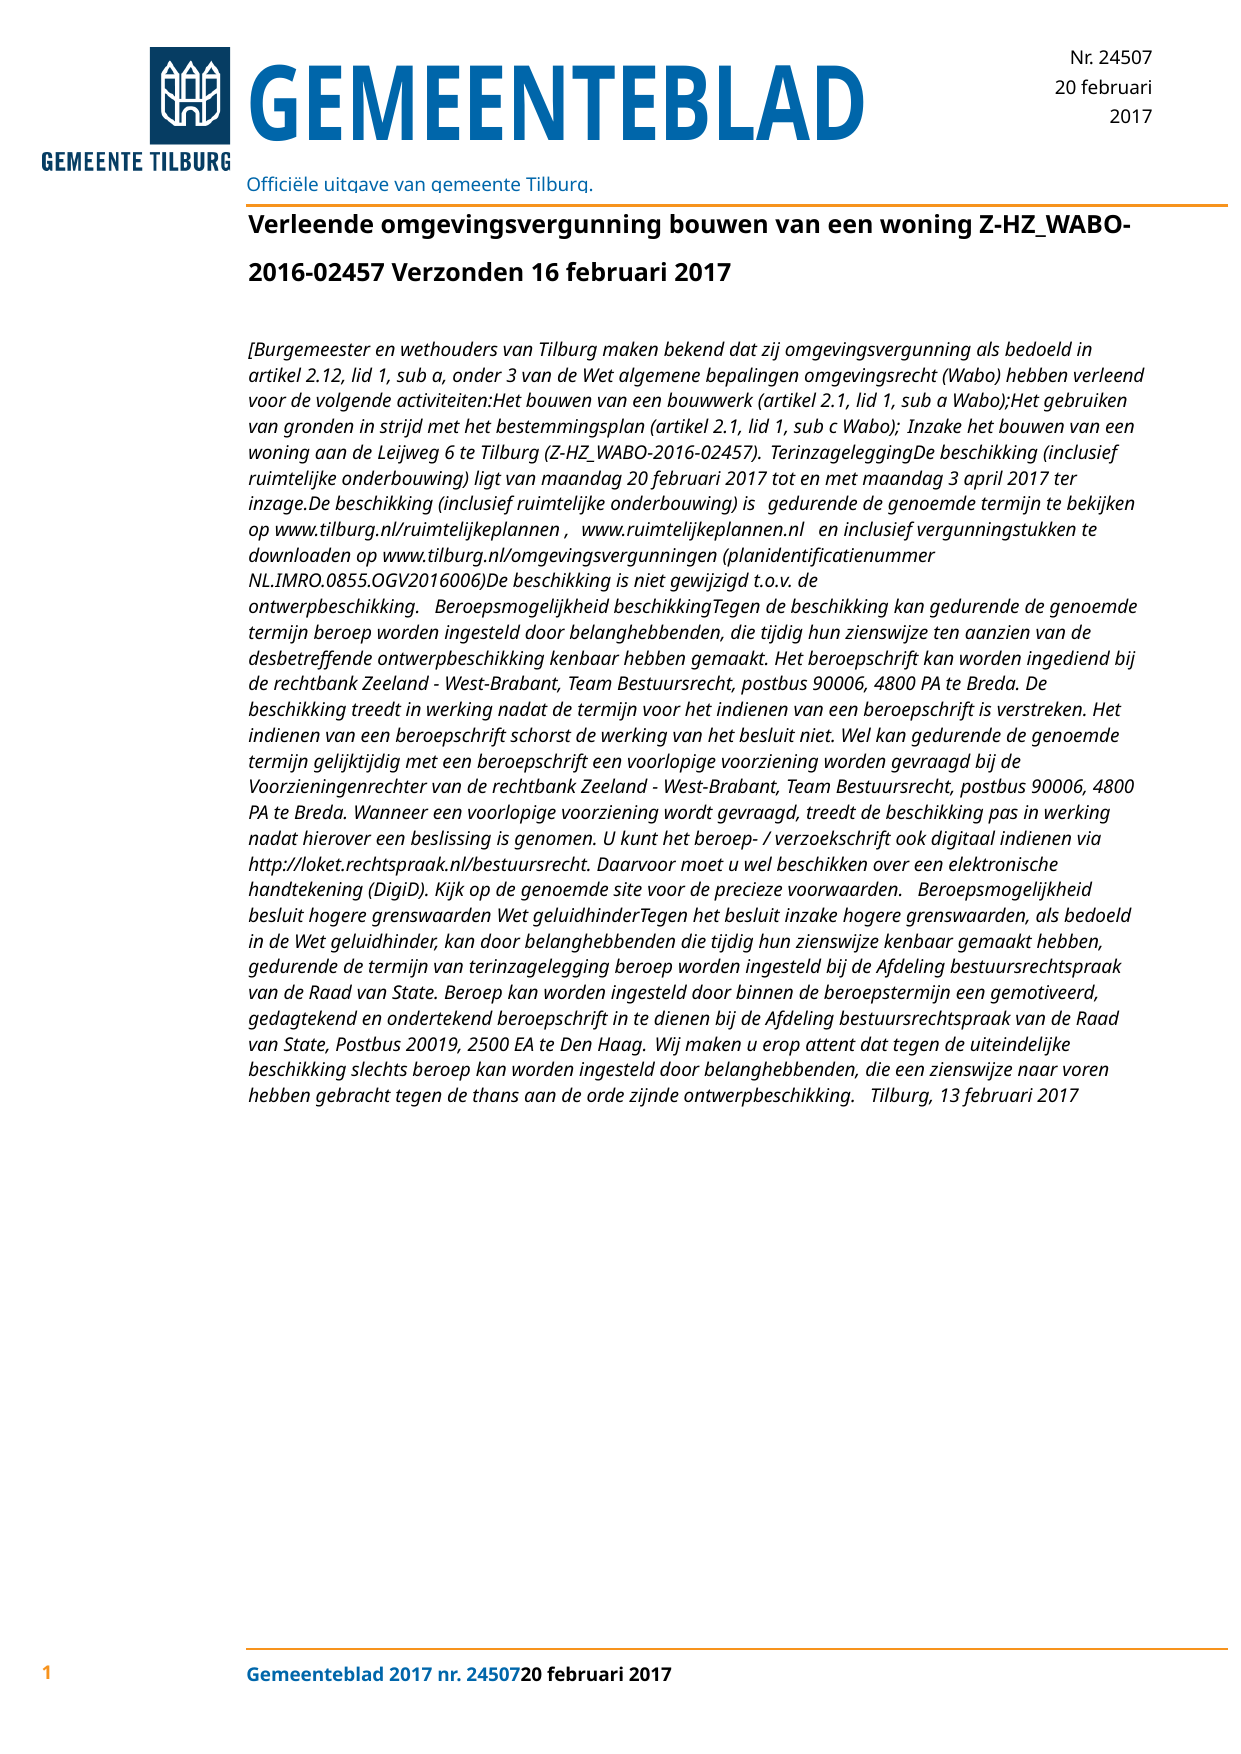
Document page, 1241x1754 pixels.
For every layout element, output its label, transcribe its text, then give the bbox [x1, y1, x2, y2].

picture [41, 47, 231, 172]
text Verleende omgevingsvergunning bouwen van een woning Z-HZ_WABO-2016-02457 Verzonden 16 februari 2017 [248, 207, 1152, 288]
text [Burgemeester en wethouders van Tilburg maken bekend dat zij omgevingsvergunning als bedoeld in artikel 2.12, lid 1, sub a, onder 3 van de Wet algemene bepalingen omgevingsrecht (Wabo) hebben verleend voor de volgende activiteiten:Het bouwen van een bouwwerk (artikel 2.1, lid 1, sub a Wabo);Het gebruiken van gronden in strijd met het bestemmingsplan (artikel 2.1, lid 1, sub c Wabo); Inzake het bouwen van een woning aan de Leijweg 6 te Tilburg (Z-HZ_WABO-2016-02457). TerinzageleggingDe beschikking (inclusief ruimtelijke onderbouwing) ligt van maandag 20 februari 2017 tot en met maandag 3 april 2017 ter inzage.De beschikking (inclusief ruimtelijke onderbouwing) is gedurende de genoemde termijn te bekijken op www.tilburg.nl/ruimtelijkeplannen , www.ruimtelijkeplannen.nl en inclusief vergunningstukken te downloaden op www.tilburg.nl/omgevingsvergunningen (planidentificatienummer NL.IMRO.0855.OGV2016006)De beschikking is niet gewijzigd t.o.v. de ontwerpbeschikking. Beroepsmogelijkheid beschikkingTegen de beschikking kan gedurende de genoemde termijn beroep worden ingesteld door belanghebbenden, die tijdig hun zienswijze ten aanzien van de desbetreffende ontwerpbeschikking kenbaar hebben gemaakt. Het beroepschrift kan worden ingediend bij de rechtbank Zeeland - West-Brabant, Team Bestuursrecht, postbus 90006, 4800 PA te Breda. De beschikking treedt in werking nadat de termijn voor het indienen van een beroepschrift is verstreken. Het indienen van een beroepschrift schorst de werking van het besluit niet. Wel kan gedurende de genoemde termijn gelijktijdig met een beroepschrift een voorlopige voorziening worden gevraagd bij de Voorzieningenrechter van de rechtbank Zeeland - West-Brabant, Team Bestuursrecht, postbus 90006, 4800 PA te Breda. Wanneer een voorlopige voorziening wordt gevraagd, treedt de beschikking pas in werking nadat hierover een beslissing is genomen. U kunt het beroep- / verzoekschrift ook digitaal indienen via http://loket.rechtspraak.nl/bestuursrecht. Daarvoor moet u wel beschikken over een elektronische handtekening (DigiD). Kijk op de genoemde site voor de precieze voorwaarden. Beroepsmogelijkheid besluit hogere grenswaarden Wet geluidhinderTegen het besluit inzake hogere grenswaarden, als bedoeld in de Wet geluidhinder, kan door belanghebbenden die tijdig hun zienswijze kenbaar gemaakt hebben, gedurende de termijn van terinzagelegging beroep worden ingesteld bij de Afdeling bestuursrechtspraak van de Raad van State. Beroep kan worden ingesteld door binnen de beroepstermijn een gemotiveerd, gedagtekend en ondertekend beroepschrift in te dienen bij de Afdeling bestuursrechtspraak van de Raad van State, Postbus 20019, 2500 EA te Den Haag. Wij maken u erop attent dat tegen de uiteindelijke beschikking slechts beroep kan worden ingesteld door belanghebbenden, die een zienswijze naar voren hebben gebracht tegen de thans aan de orde zijnde ontwerpbeschikking. Tilburg, 13 februari 2017 [248, 336, 1152, 1108]
